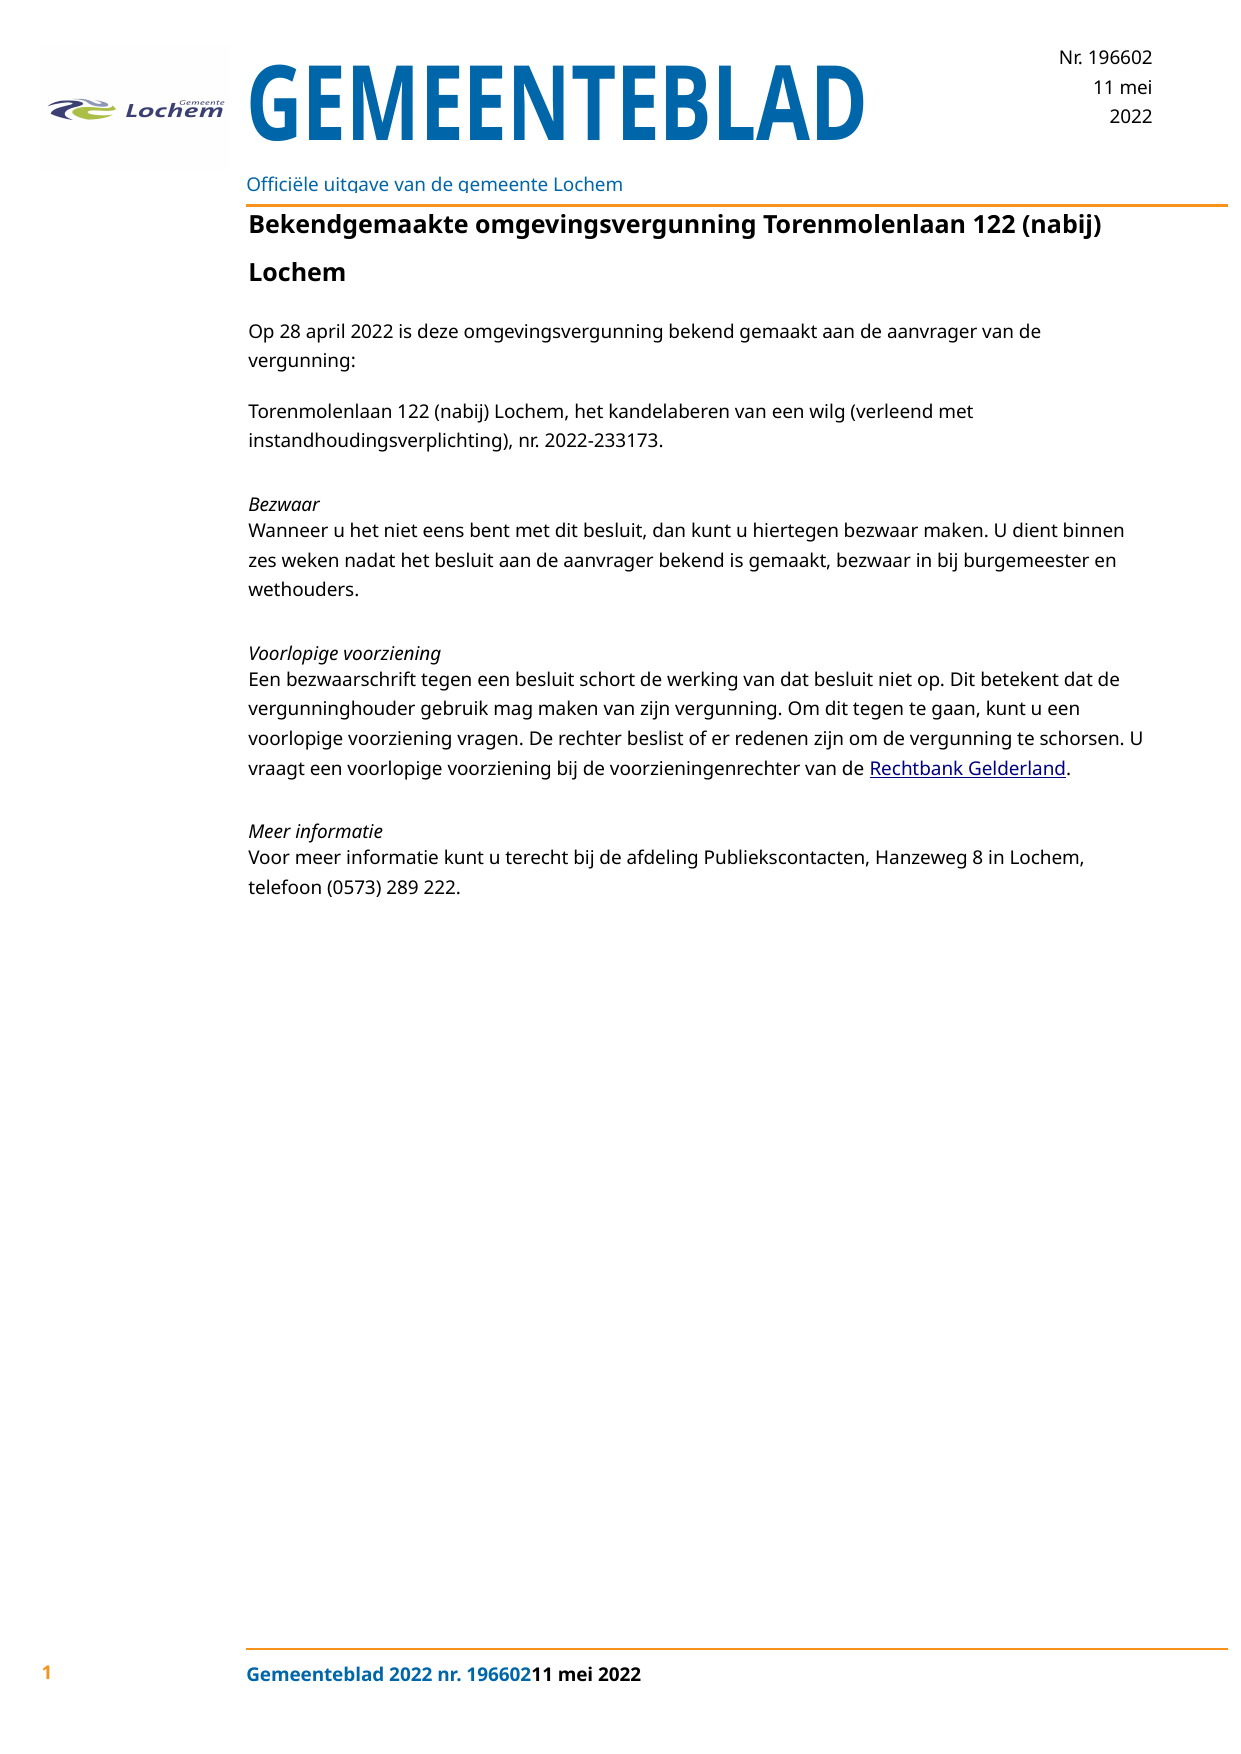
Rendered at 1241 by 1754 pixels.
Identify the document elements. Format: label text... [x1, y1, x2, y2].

text Een bezwaarschrift tegen een besluit schort de werking van dat besluit niet op. Dit betekent dat de vergunninghouder gebruik mag maken van zijn vergunning. Om dit tegen te gaan, kunt u een voorlopige voorziening vragen. De rechter beslist of er redenen zijn om de vergunning te schorsen. U vraagt een voorlopige voorziening bij de voorzieningenrechter van de Rechtbank Gelderland. [248, 666, 1152, 781]
text Voor meer informatie kunt u terecht bij de afdeling Publiekscontacten, Hanzeweg 8 in Lochem, telefoon (0573) 289 222. [248, 844, 1152, 900]
text Torenmolenlaan 122 (nabij) Lochem, het kandelaberen van een wilg (verleend met instandhoudingsverplichting), nr. 2022-233173. [248, 398, 1152, 453]
picture [41, 47, 231, 172]
text Bezwaar [248, 491, 1152, 517]
text Meer informatie [248, 819, 1152, 844]
text Bekendgemaakte omgevingsvergunning Torenmolenlaan 122 (nabij) Lochem [248, 207, 1152, 288]
text Voorlopige voorziening [248, 640, 1152, 666]
text Wanneer u het niet eens bent met dit besluit, dan kunt u hiertegen bezwaar maken. U dient binnen zes weken nadat het besluit aan de aanvrager bekend is gemaakt, bezwaar in bij burgemeester en wethouders. [248, 517, 1152, 602]
text Op 28 april 2022 is deze omgevingsvergunning bekend gemaakt aan de aanvrager van de vergunning: [248, 318, 1152, 373]
